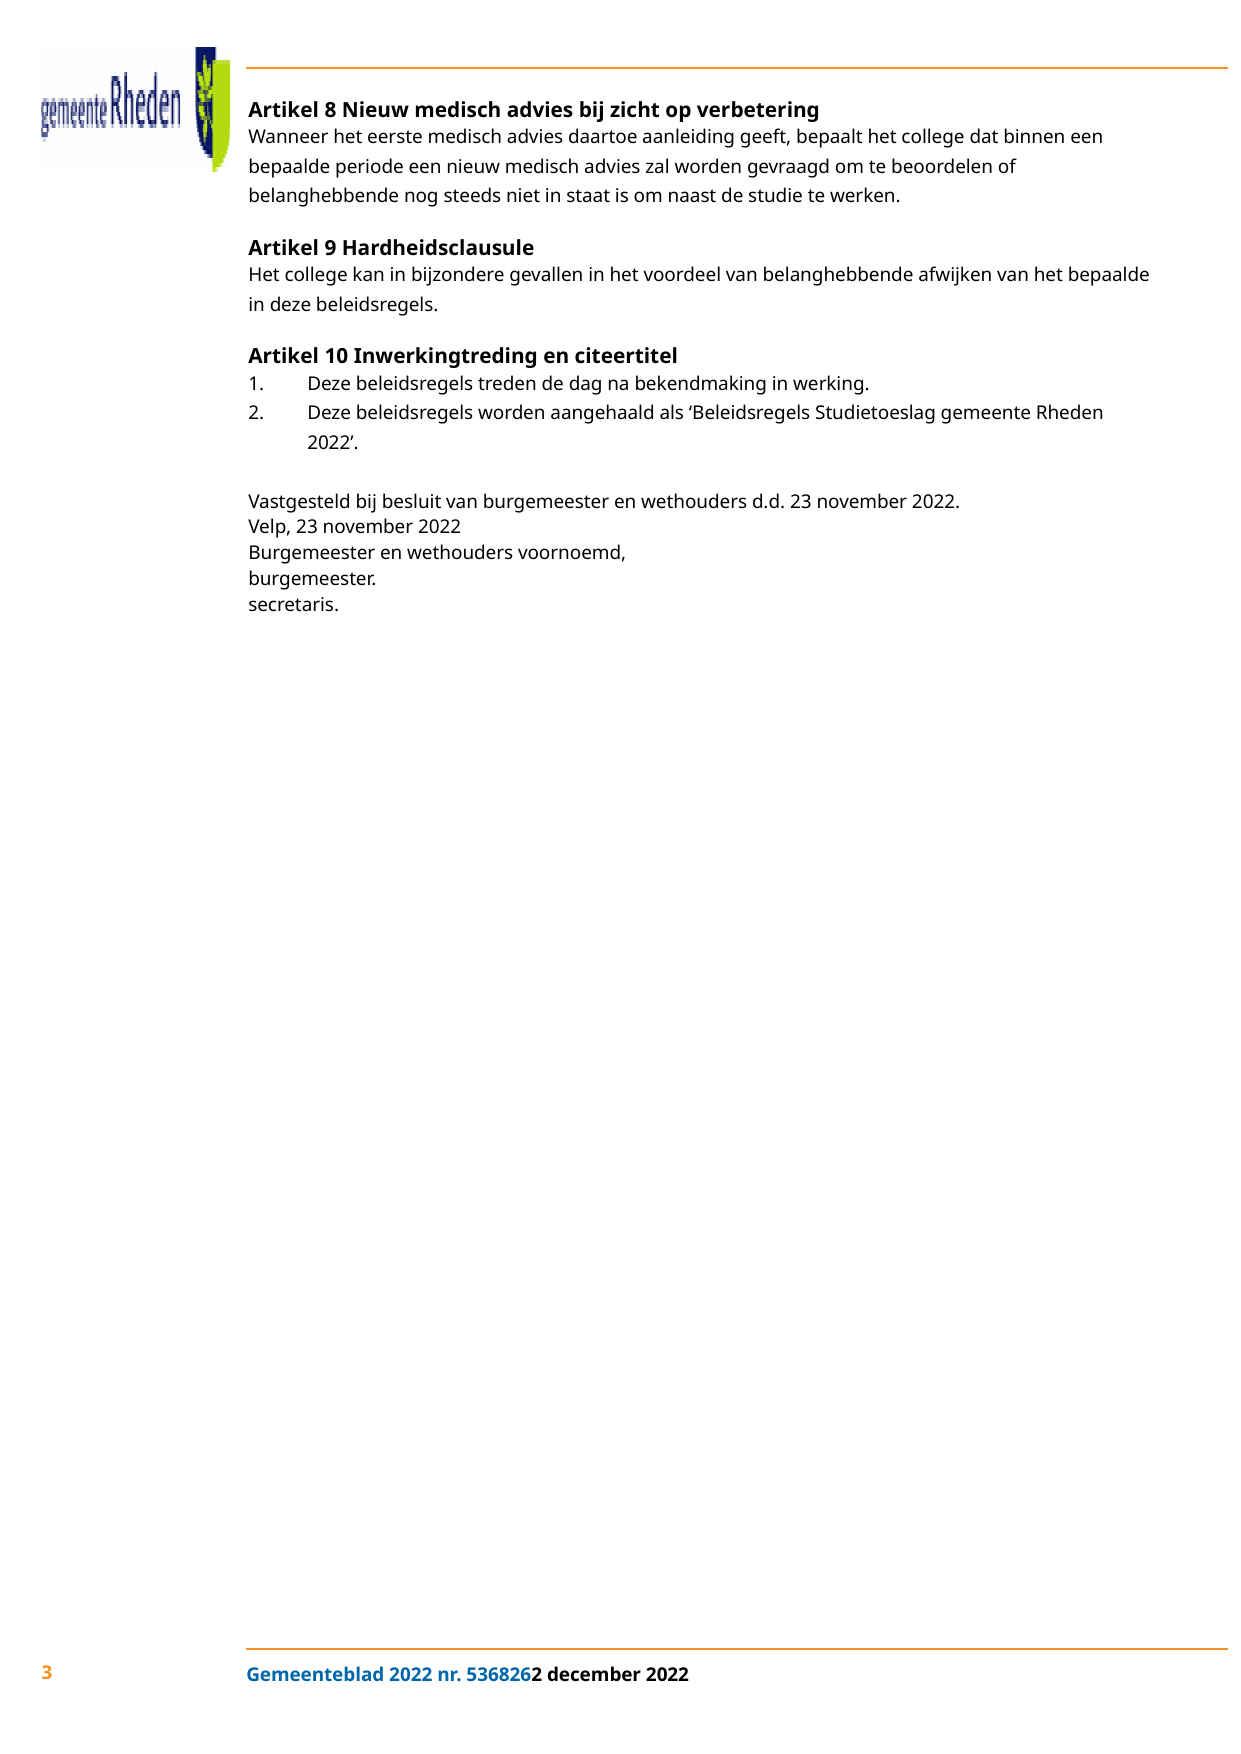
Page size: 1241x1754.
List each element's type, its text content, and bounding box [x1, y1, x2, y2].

list Deze beleidsregels treden de dag na bekendmaking in werking. [248, 370, 1152, 395]
text Artikel 8 Nieuw medisch advies bij zicht op verbetering [248, 95, 1152, 123]
text Vastgesteld bij besluit van burgemeester en wethouders d.d. 23 november 2022. [248, 488, 1152, 514]
text Burgemeester en wethouders voornoemd, [248, 539, 1152, 565]
text Artikel 9 Hardheidsclausule [248, 233, 1152, 261]
text Het college kan in bijzondere gevallen in het voordeel van belanghebbende afwijken van het bepaalde in deze beleidsregels. [248, 261, 1152, 317]
text burgemeester. [248, 565, 1152, 591]
text Artikel 10 Inwerkingtreding en citeertitel [248, 341, 1152, 370]
picture [41, 47, 231, 172]
list Deze beleidsregels worden aangehaald als ‘Beleidsregels Studietoeslag gemeente Rheden 2022’. [248, 399, 1152, 454]
text secretaris. [248, 591, 1152, 617]
text Wanneer het eerste medisch advies daartoe aanleiding geeft, bepaalt het college dat binnen een bepaalde periode een nieuw medisch advies zal worden gevraagd om te beoordelen of belanghebbende nog steeds niet in staat is om naast de studie te werken. [248, 123, 1152, 208]
text Velp, 23 november 2022 [248, 514, 1152, 539]
